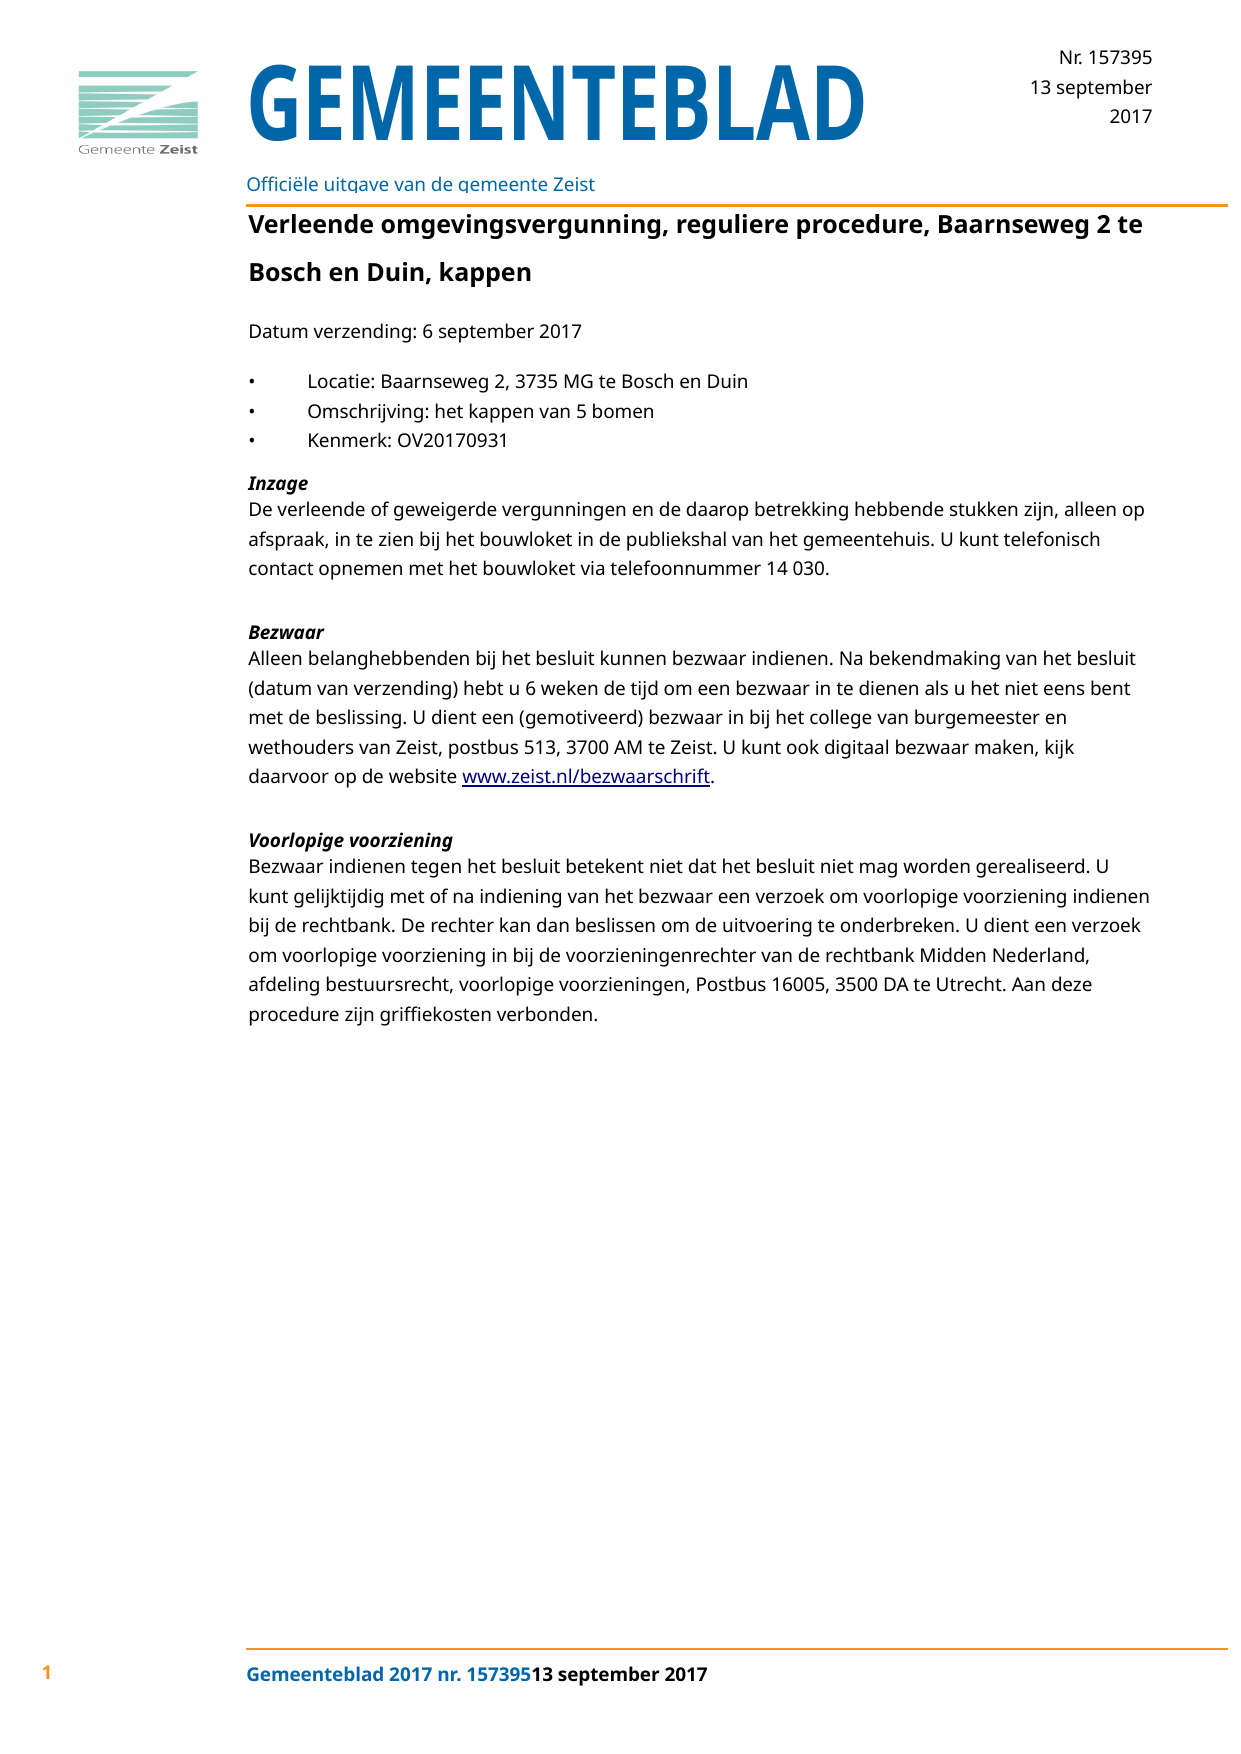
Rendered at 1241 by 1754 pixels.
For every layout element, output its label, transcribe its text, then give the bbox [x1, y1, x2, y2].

picture [41, 47, 231, 172]
text Bezwaar indienen tegen het besluit betekent niet dat het besluit niet mag worden gerealiseerd. U kunt gelijktijdig met of na indiening van het bezwaar een verzoek om voorlopige voorziening indienen bij de rechtbank. De rechter kan dan beslissen om de uitvoering te onderbreken. U dient een verzoek om voorlopige voorziening in bij de voorzieningenrechter van de rechtbank Midden Nederland, afdeling bestuursrecht, voorlopige voorzieningen, Postbus 16005, 3500 DA te Utrecht. Aan deze procedure zijn griffiekosten verbonden. [248, 853, 1152, 1027]
text Datum verzending: 6 september 2017 [248, 318, 1152, 344]
text Voorlopige voorziening [248, 827, 1152, 853]
text De verleende of geweigerde vergunningen en de daarop betrekking hebbende stukken zijn, alleen op afspraak, in te zien bij het bouwloket in de publiekshal van het gemeentehuis. U kunt telefonisch contact opnemen met het bouwloket via telefoonnummer 14 030. [248, 496, 1152, 581]
text Inzage [248, 471, 1152, 496]
text Bezwaar [248, 619, 1152, 645]
text Alleen belanghebbenden bij het besluit kunnen bezwaar indienen. Na bekendmaking van het besluit (datum van verzending) hebt u 6 weken de tijd om een bezwaar in te dienen als u het niet eens bent met de beslissing. U dient een (gemotiveerd) bezwaar in bij het college van burgemeester en wethouders van Zeist, postbus 513, 3700 AM te Zeist. U kunt ook digitaal bezwaar maken, kijk daarvoor op de website www.zeist.nl/bezwaarschrift. [248, 645, 1152, 789]
list Locatie: Baarnseweg 2, 3735 MG te Bosch en Duin [248, 368, 1152, 394]
list Kenmerk: OV20170931 [248, 427, 1152, 453]
list Omschrijving: het kappen van 5 bomen [248, 398, 1152, 424]
text Verleende omgevingsvergunning, reguliere procedure, Baarnseweg 2 te Bosch en Duin, kappen [248, 207, 1152, 288]
